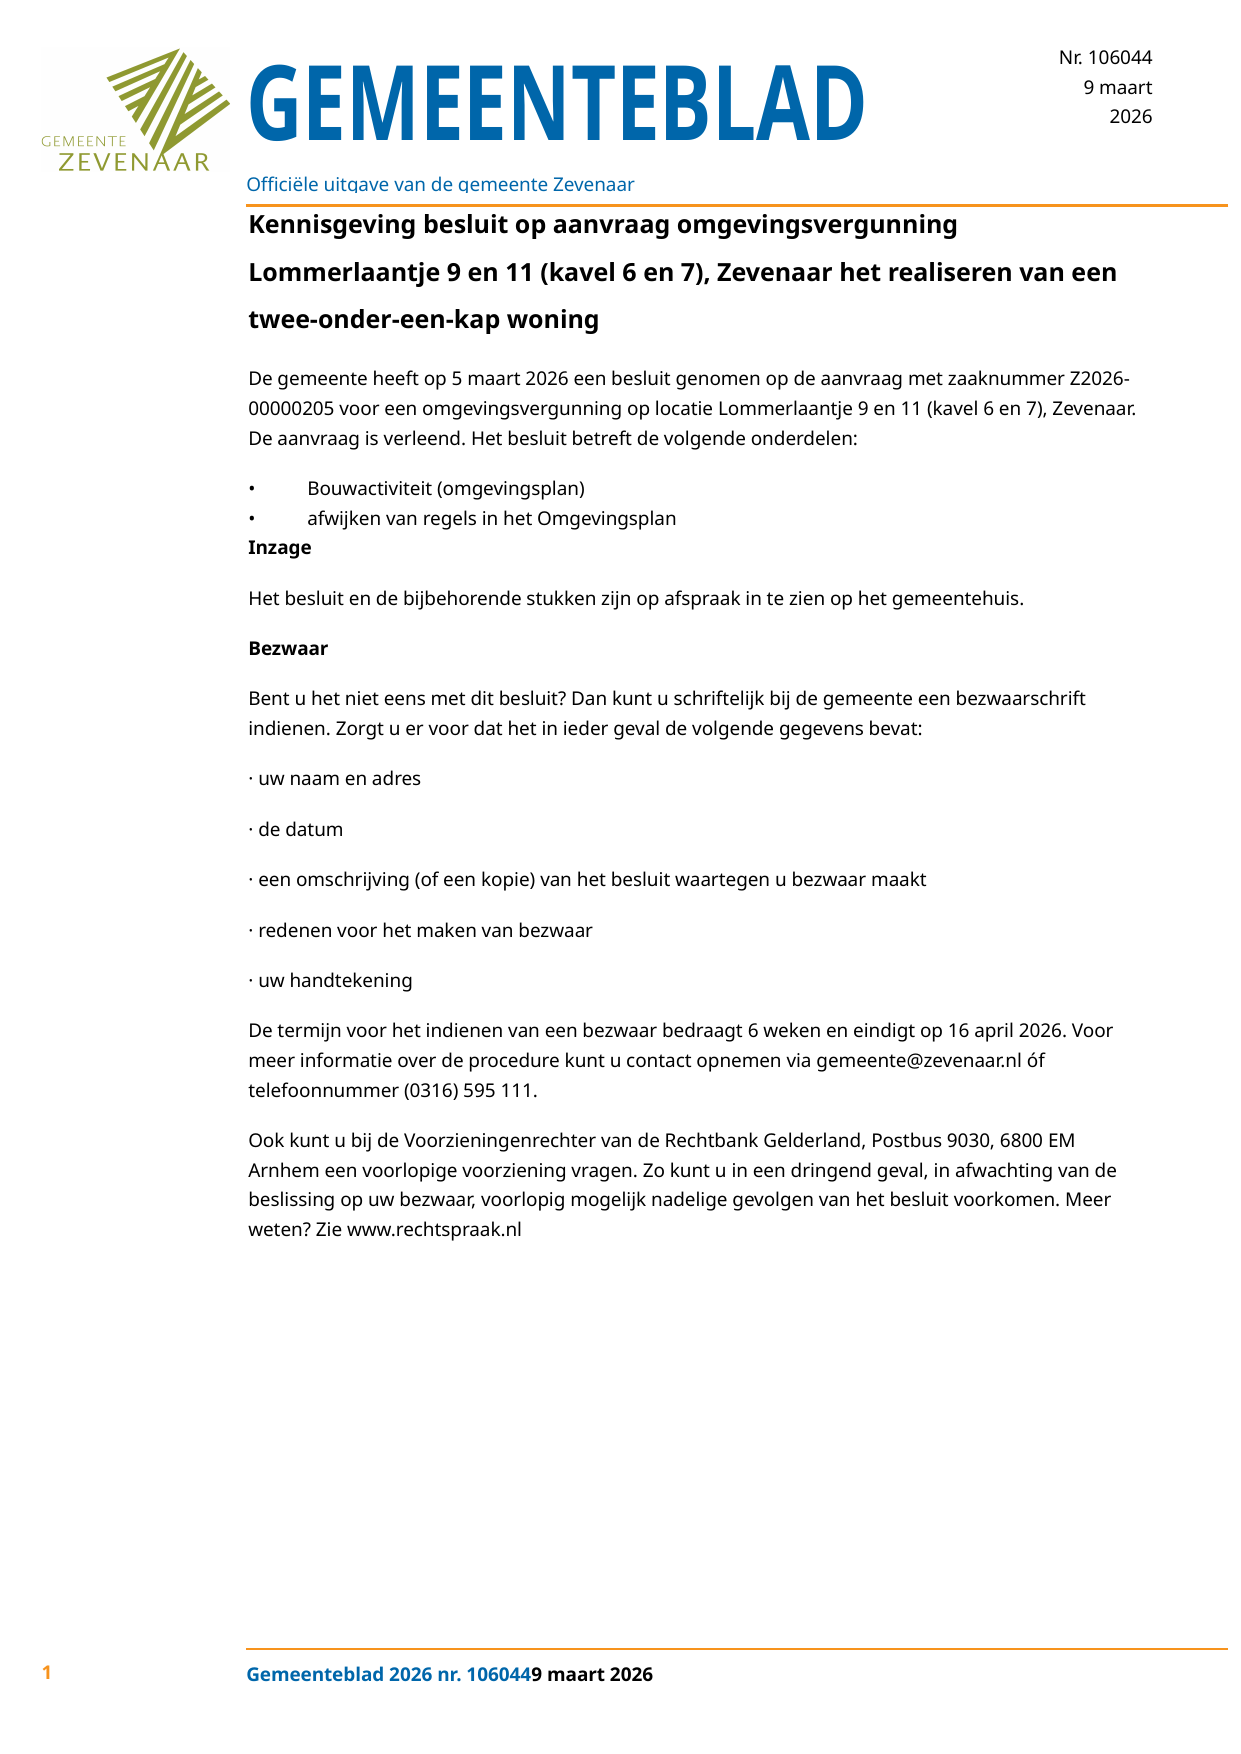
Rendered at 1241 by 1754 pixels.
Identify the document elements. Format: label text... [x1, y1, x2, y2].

text Bezwaar [248, 635, 1152, 661]
text De gemeente heeft op 5 maart 2026 een besluit genomen op de aanvraag met zaaknummer Z2026-00000205 voor een omgevingsvergunning op locatie Lommerlaantje 9 en 11 (kavel 6 en 7), Zevenaar. De aanvraag is verleend. Het besluit betreft de volgende onderdelen: [248, 366, 1152, 450]
list afwijken van regels in het Omgevingsplan [248, 505, 1152, 530]
text Ook kunt u bij de Voorzieningenrechter van de Rechtbank Gelderland, Postbus 9030, 6800 EM Arnhem een voorlopige voorziening vragen. Zo kunt u in een dringend geval, in afwachting van de beslissing op uw bezwaar, voorlopig mogelijk nadelige gevolgen van het besluit voorkomen. Meer weten? Zie www.rechtspraak.nl [248, 1127, 1152, 1242]
text · redenen voor het maken van bezwaar [248, 917, 1152, 942]
text Bent u het niet eens met dit besluit? Dan kunt u schriftelijk bij de gemeente een bezwaarschrift indienen. Zorgt u er voor dat het in ieder geval de volgende gegevens bevat: [248, 686, 1152, 741]
text De termijn voor het indienen van een bezwaar bedraagt 6 weken en eindigt op 16 april 2026. Voor meer informatie over de procedure kunt u contact opnemen via gemeente@zevenaar.nl óf telefoonnummer (0316) 595 111. [248, 1018, 1152, 1102]
text Kennisgeving besluit op aanvraag omgevingsvergunning Lommerlaantje 9 en 11 (kavel 6 en 7), Zevenaar het realiseren van een twee-onder-een-kap woning [248, 207, 1152, 336]
text · uw naam en adres [248, 766, 1152, 791]
text · een omschrijving (of een kopie) van het besluit waartegen u bezwaar maakt [248, 866, 1152, 892]
picture [41, 47, 231, 172]
text · uw handtekening [248, 967, 1152, 993]
list Bouwactiviteit (omgevingsplan) [248, 475, 1152, 501]
text Inzage [248, 534, 1152, 560]
text Het besluit en de bijbehorende stukken zijn op afspraak in te zien op het gemeentehuis. [248, 585, 1152, 610]
text · de datum [248, 816, 1152, 842]
